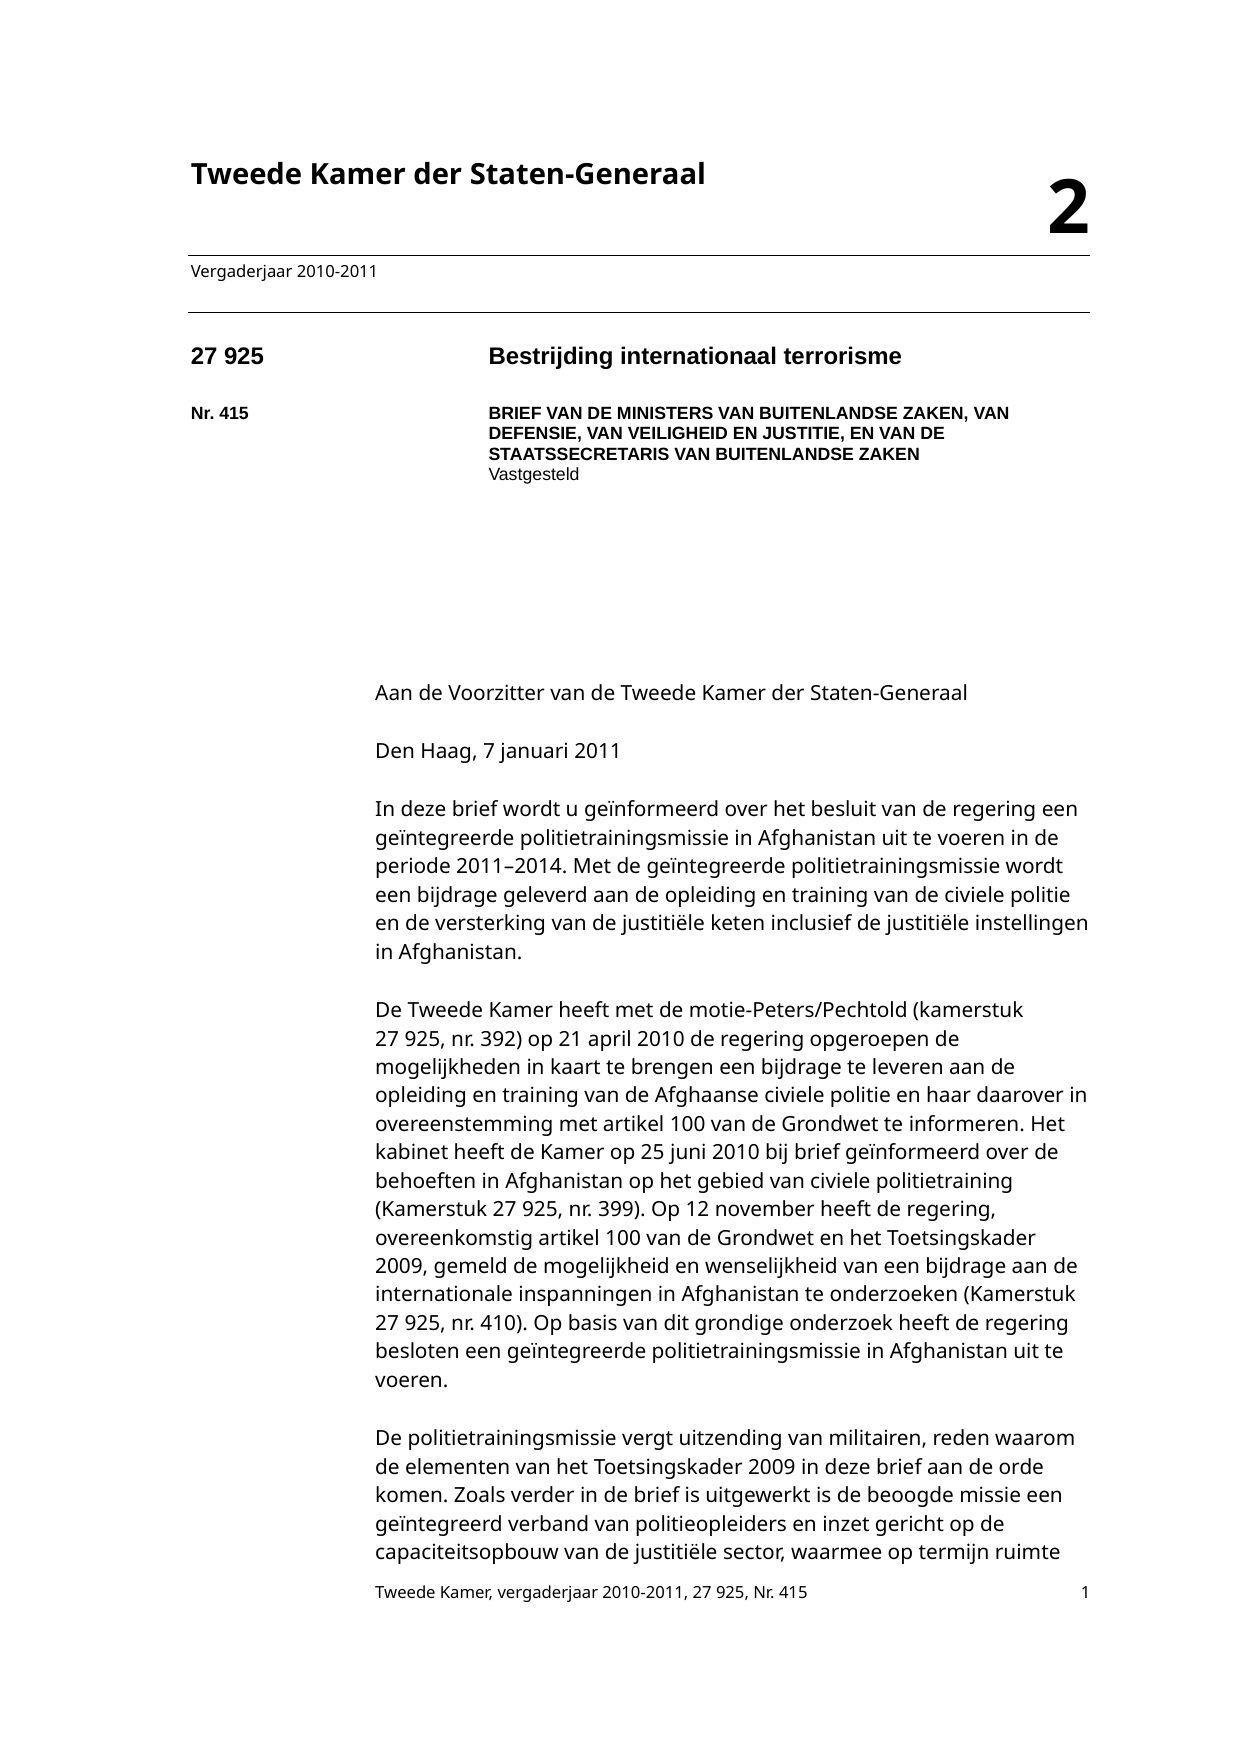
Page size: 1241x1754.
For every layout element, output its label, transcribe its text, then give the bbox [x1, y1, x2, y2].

text De Tweede Kamer heeft met de motie-Peters/Pechtold (kamerstuk 27 925, nr. 392) op 21 april 2010 de regering opgeroepen de mogelijkheden in kaart te brengen een bijdrage te leveren aan de opleiding en training van de Afghaanse civiele politie en haar daarover in overeenstemming met artikel 100 van de Grondwet te informeren. Het kabinet heeft de Kamer op 25 juni 2010 bij brief geïnformeerd over de behoeften in Afghanistan op het gebied van civiele politietraining (Kamerstuk 27 925, nr. 399). Op 12 november heeft de regering, overeenkomstig artikel 100 van de Grondwet en het Toetsingskader 2009, gemeld de mogelijkheid en wenselijkheid van een bijdrage aan de internationale inspanningen in Afghanistan te onderzoeken (Kamerstuk 27 925, nr. 410). Op basis van dit grondige onderzoek heeft de regering besloten een geïntegreerde politietrainingsmissie in Afghanistan uit te voeren. [375, 995, 1090, 1393]
table_cell 27 925 [188, 339, 485, 399]
table_cell Vergaderjaar 2010-2011 [188, 256, 485, 312]
text Den Haag, 7 januari 2011 [375, 736, 1090, 764]
table_cell [485, 313, 1090, 339]
table_cell [188, 313, 485, 339]
text De politietrainingsmissie vergt uitzending van militairen, reden waarom de elementen van het Toetsingskader 2009 in deze brief aan de orde komen. Zoals verder in de brief is uitgewerkt is de beoogde missie een geïntegreerd verband van politieopleiders en inzet gericht op de capaciteitsopbouw van de justitiële sector, waarmee op termijn ruimte [375, 1423, 1090, 1566]
table_cell [485, 256, 1090, 312]
table_cell Bestrijding internationaal terrorisme [485, 339, 1090, 399]
table_cell Nr. 415 [188, 399, 485, 559]
text In deze brief wordt u geïnformeerd over het besluit van de regering een geïntegreerde politietrainingsmissie in Afghanistan uit te voeren in de periode 2011–2014. Met de geïntegreerde politietrainingsmissie wordt een bijdrage geleverd aan de opleiding en training van de civiele politie en de versterking van de justitiële keten inclusief de justitiële instellingen in Afghanistan. [375, 794, 1090, 965]
table_cell BRIEF VAN DE MINISTERS VAN BUITENLANDSE ZAKEN, VAN DEFENSIE, VAN VEILIGHEID EN JUSTITIE, EN VAN DE STAATSSECRETARIS VAN BUITENLANDSE ZAKEN Vastgesteld [485, 399, 1090, 559]
table_header Tweede Kamer der Staten-Generaal [188, 150, 909, 255]
table_header 2 [910, 150, 1090, 255]
text Aan de Voorzitter van de Tweede Kamer der Staten-Generaal [375, 678, 1090, 706]
